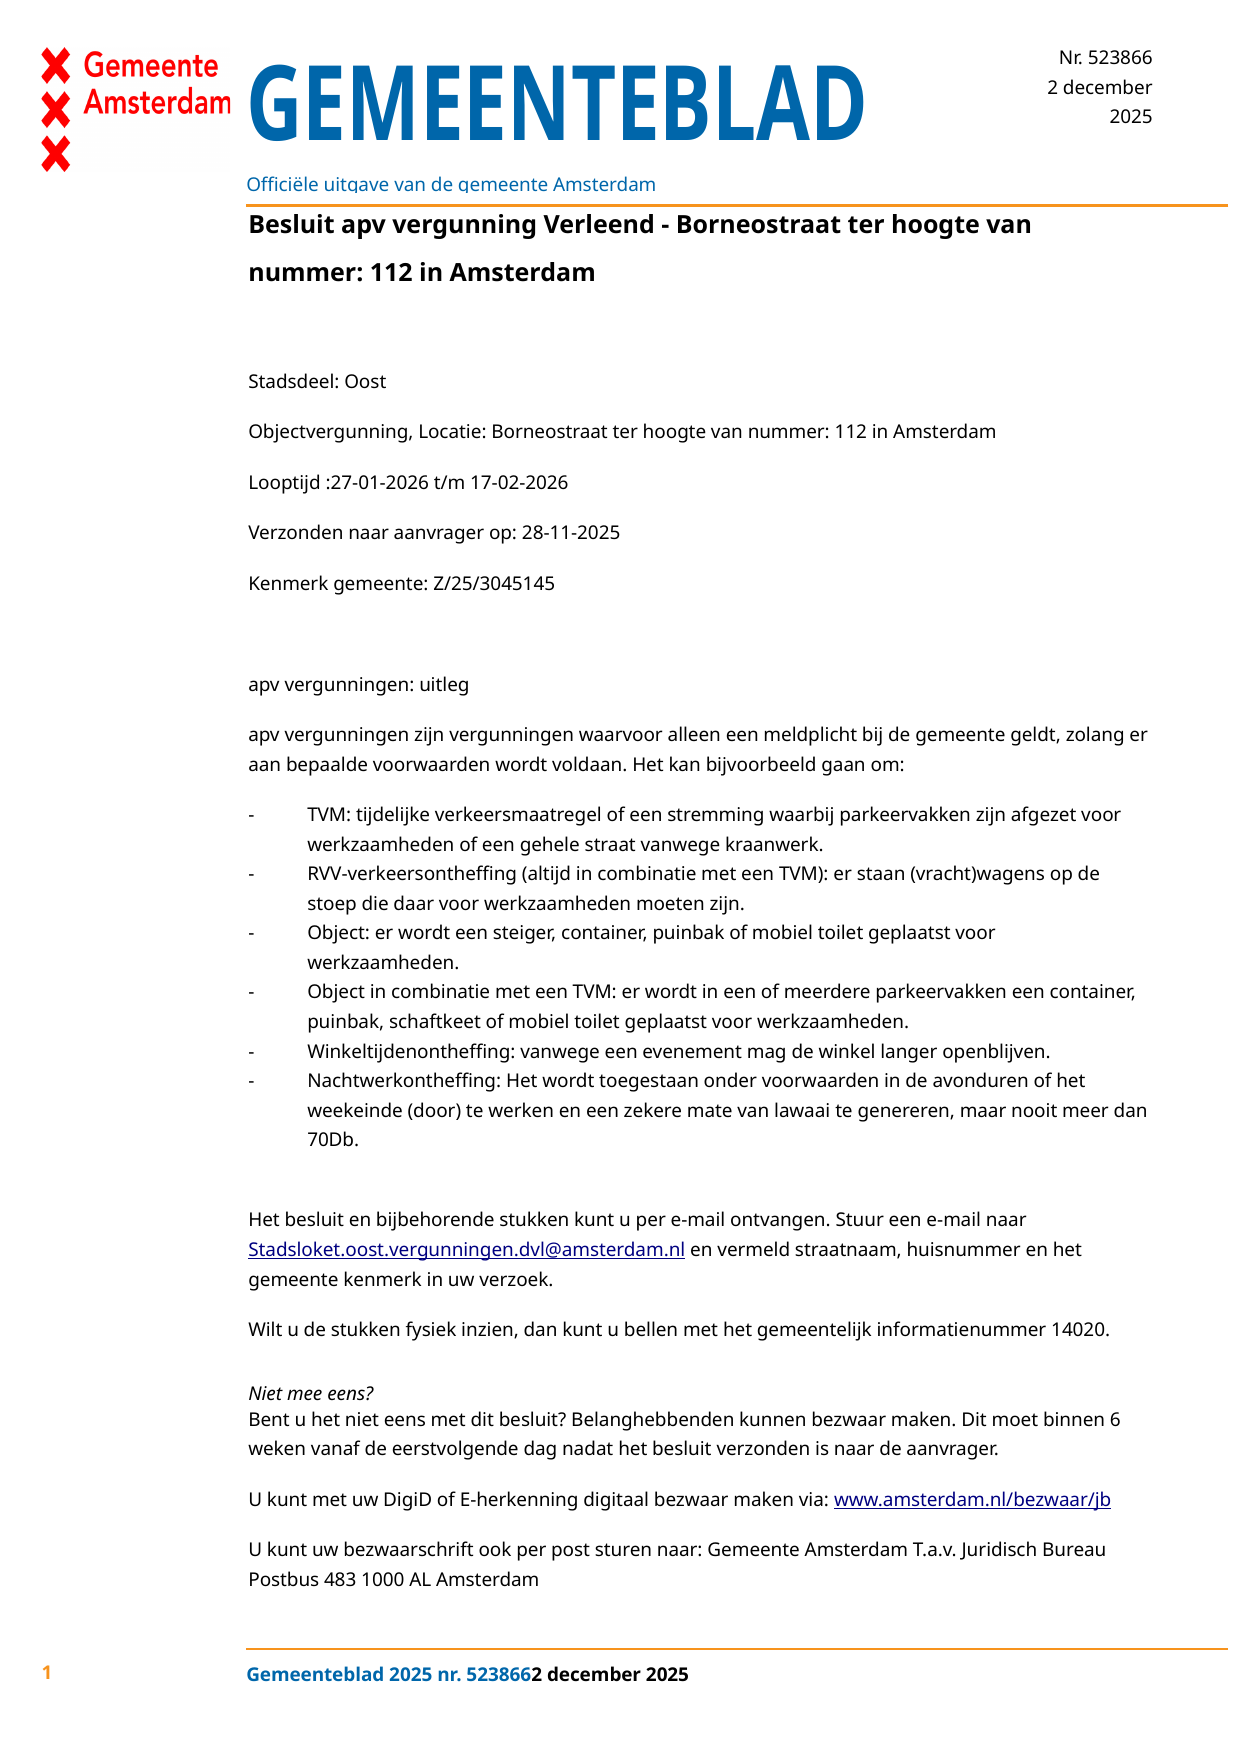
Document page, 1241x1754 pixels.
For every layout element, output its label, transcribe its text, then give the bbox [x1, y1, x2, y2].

text apv vergunningen: uitleg [248, 671, 1152, 697]
text Niet mee eens? [248, 1380, 1152, 1406]
list RVV-verkeersontheffing (altijd in combinatie met een TVM): er staan (vracht)wagens op de stoep die daar voor werkzaamheden moeten zijn. [248, 860, 1152, 916]
list Nachtwerkontheffing: Het wordt toegestaan onder voorwaarden in de avonduren of het weekeinde (door) te werken en een zekere mate van lawaai te genereren, maar nooit meer dan 70Db. [248, 1067, 1152, 1152]
list Winkeltijdenontheffing: vanwege een evenement mag de winkel langer openblijven. [248, 1038, 1152, 1064]
list Object in combinatie met een TVM: er wordt in een of meerdere parkeervakken een container, puinbak, schaftkeet of mobiel toilet geplaatst voor werkzaamheden. [248, 979, 1152, 1034]
text Verzonden naar aanvrager op: 28-11-2025 [248, 519, 1152, 545]
list Object: er wordt een steiger, container, puinbak of mobiel toilet geplaatst voor werkzaamheden. [248, 919, 1152, 975]
text Besluit apv vergunning Verleend - Borneostraat ter hoogte van nummer: 112 in Amsterdam [248, 207, 1152, 288]
text Het besluit en bijbehorende stukken kunt u per e-mail ontvangen. Stuur een e-mail naar Stadsloket.oost.vergunningen.dvl@amsterdam.nl en vermeld straatnaam, huisnummer en het gemeente kenmerk in uw verzoek. [248, 1207, 1152, 1292]
text U kunt met uw DigiD of E-herkenning digitaal bezwaar maken via: www.amsterdam.nl/bezwaar/jb [248, 1486, 1152, 1512]
text Objectvergunning, Locatie: Borneostraat ter hoogte van nummer: 112 in Amsterdam [248, 419, 1152, 444]
text Wilt u de stukken fysiek inzien, dan kunt u bellen met het gemeentelijk informatienummer 14020. [248, 1316, 1152, 1342]
list TVM: tijdelijke verkeersmaatregel of een stremming waarbij parkeervakken zijn afgezet voor werkzaamheden of een gehele straat vanwege kraanwerk. [248, 801, 1152, 857]
text Looptijd :27-01-2026 t/m 17-02-2026 [248, 469, 1152, 495]
picture [41, 47, 231, 172]
text apv vergunningen zijn vergunningen waarvoor alleen een meldplicht bij de gemeente geldt, zolang er aan bepaalde voorwaarden wordt voldaan. Het kan bijvoorbeeld gaan om: [248, 721, 1152, 777]
text U kunt uw bezwaarschrift ook per post sturen naar: Gemeente Amsterdam T.a.v. Juridisch Bureau Postbus 483 1000 AL Amsterdam [248, 1536, 1152, 1592]
text Stadsdeel: Oost [248, 368, 1152, 394]
text Bent u het niet eens met dit besluit? Belanghebbenden kunnen bezwaar maken. Dit moet binnen 6 weken vanaf de eerstvolgende dag nadat het besluit verzonden is naar de aanvrager. [248, 1406, 1152, 1461]
text Kenmerk gemeente: Z/25/3045145 [248, 570, 1152, 596]
